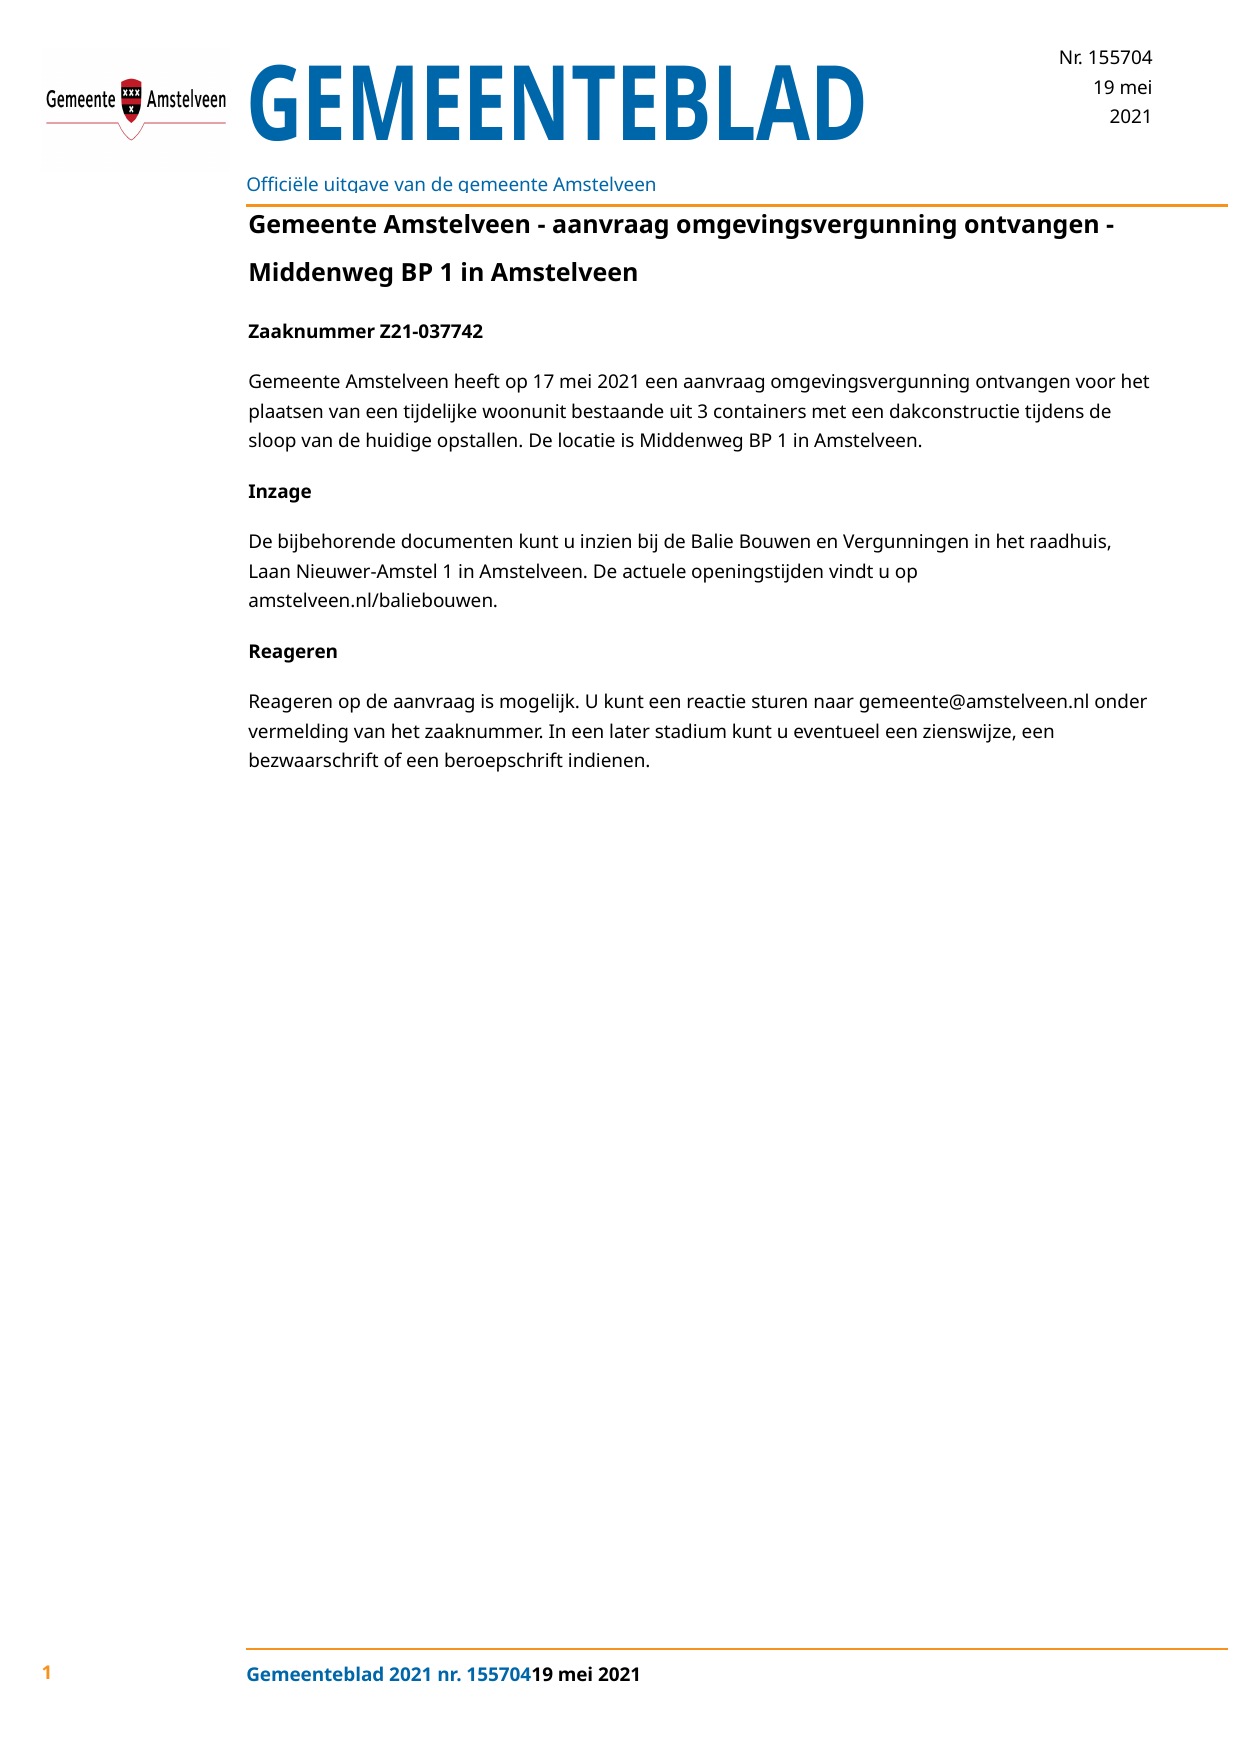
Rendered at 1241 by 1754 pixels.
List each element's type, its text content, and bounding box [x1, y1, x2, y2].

text Gemeente Amstelveen heeft op 17 mei 2021 een aanvraag omgevingsvergunning ontvangen voor het plaatsen van een tijdelijke woonunit bestaande uit 3 containers met een dakconstructie tijdens de sloop van de huidige opstallen. De locatie is Middenweg BP 1 in Amstelveen. [248, 368, 1152, 453]
picture [41, 47, 231, 172]
text De bijbehorende documenten kunt u inzien bij de Balie Bouwen en Vergunningen in het raadhuis, Laan Nieuwer-Amstel 1 in Amstelveen. De actuele openingstijden vindt u op amstelveen.nl/baliebouwen. [248, 528, 1152, 613]
text Reageren [248, 638, 1152, 664]
text Inzage [248, 478, 1152, 504]
text Reageren op de aanvraag is mogelijk. U kunt een reactie sturen naar gemeente@amstelveen.nl onder vermelding van het zaaknummer. In een later stadium kunt u eventueel een zienswijze, een bezwaarschrift of een beroepschrift indienen. [248, 688, 1152, 773]
text Zaaknummer Z21-037742 [248, 318, 1152, 344]
text Gemeente Amstelveen - aanvraag omgevingsvergunning ontvangen - Middenweg BP 1 in Amstelveen [248, 207, 1152, 288]
